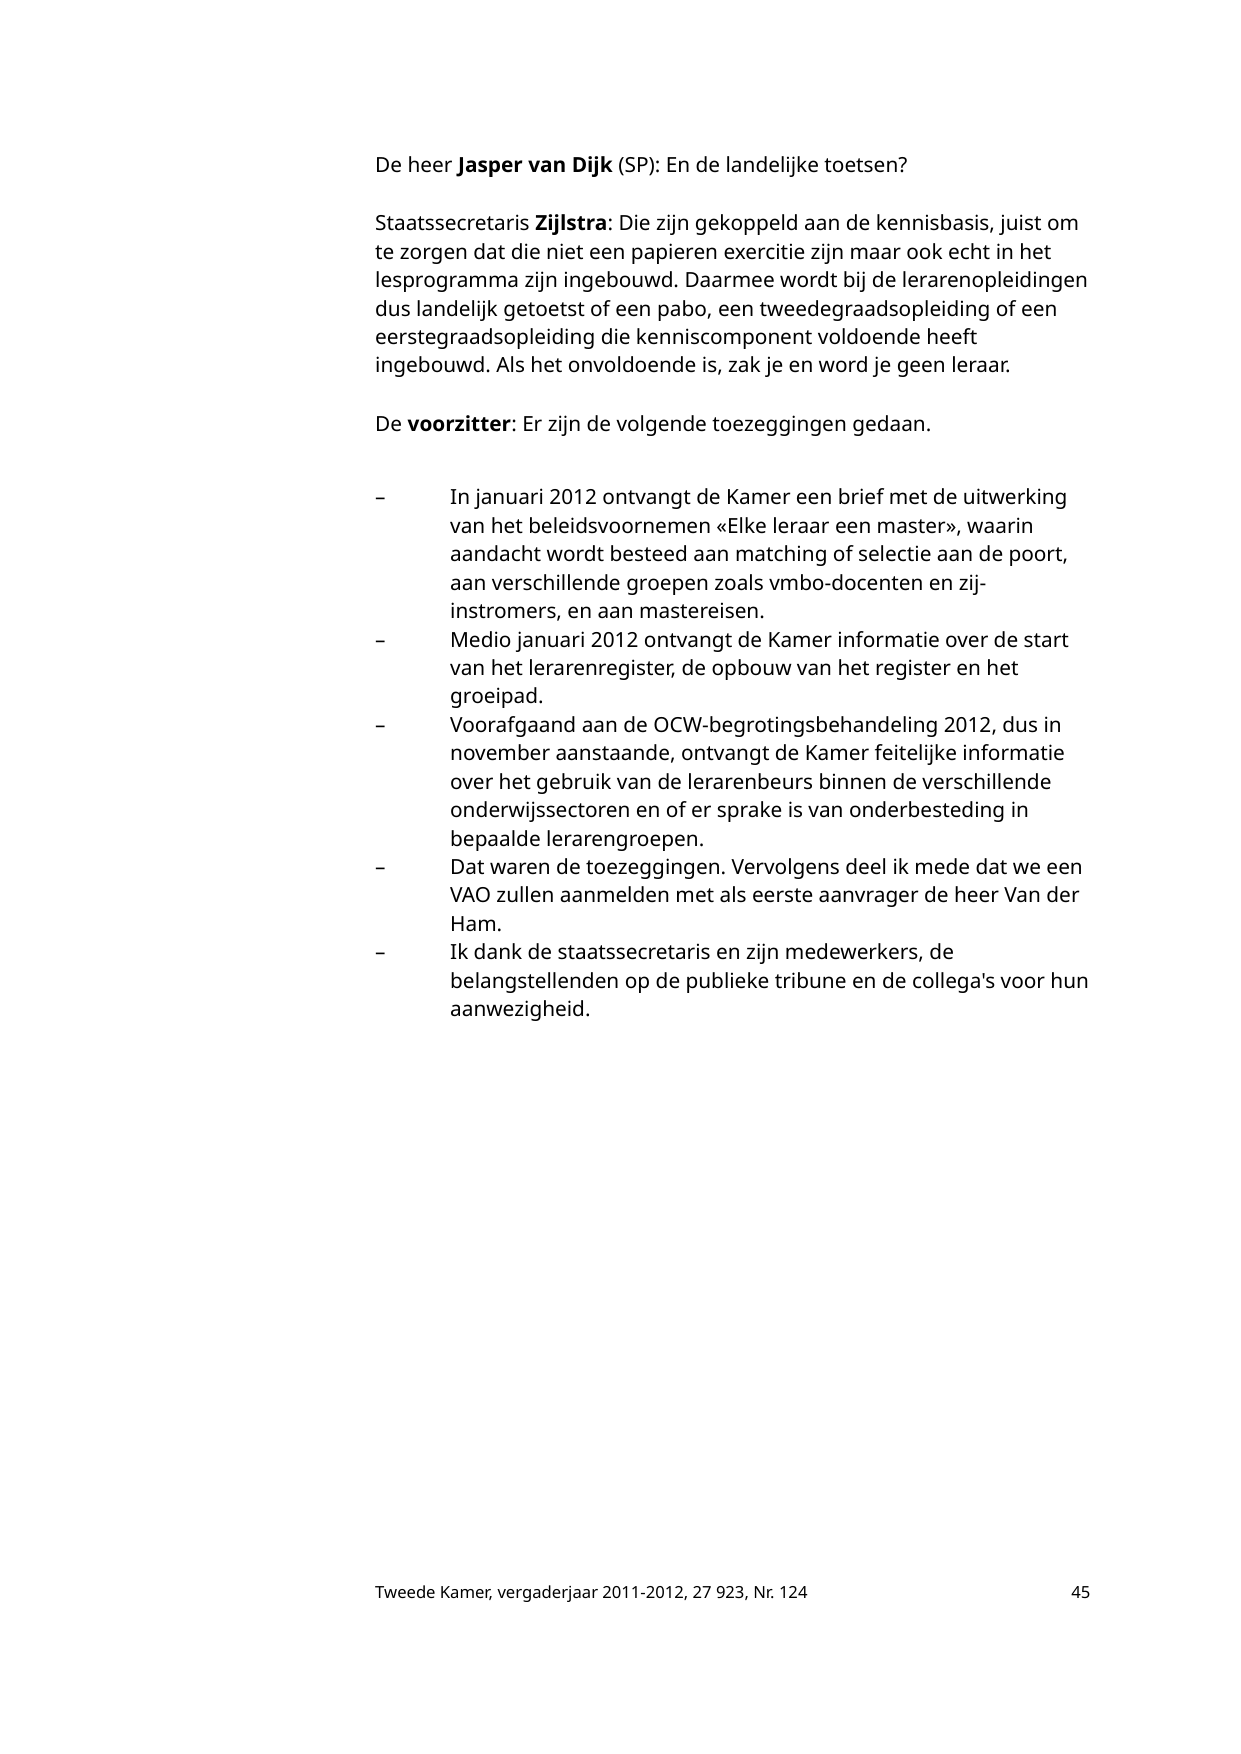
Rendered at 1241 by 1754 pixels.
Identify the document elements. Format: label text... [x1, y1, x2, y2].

list In januari 2012 ontvangt de Kamer een brief met de uitwerking van het beleidsvoornemen «Elke leraar een master», waarin aandacht wordt besteed aan matching of selectie aan de poort, aan verschillende groepen zoals vmbo-docenten en zij-instromers, en aan mastereisen. [375, 482, 1090, 625]
text De heer Jasper van Dijk (SP): En de landelijke toetsen? [375, 150, 1090, 178]
list Medio januari 2012 ontvangt de Kamer informatie over de start van het lerarenregister, de opbouw van het register en het groeipad. [375, 625, 1090, 710]
list Ik dank de staatssecretaris en zijn medewerkers, de belangstellenden op de publieke tribune en de collega's voor hun aanwezigheid. [375, 937, 1090, 1023]
text De voorzitter: Er zijn de volgende toezeggingen gedaan. [375, 409, 1090, 437]
text Staatssecretaris Zijlstra: Die zijn gekoppeld aan de kennisbasis, juist om te zorgen dat die niet een papieren exercitie zijn maar ook echt in het lesprogramma zijn ingebouwd. Daarmee wordt bij de lerarenopleidingen dus landelijk getoetst of een pabo, een tweedegraadsopleiding of een eerstegraadsopleiding die kenniscomponent voldoende heeft ingebouwd. Als het onvoldoende is, zak je en word je geen leraar. [375, 208, 1090, 379]
list Voorafgaand aan de OCW-begrotingsbehandeling 2012, dus in november aanstaande, ontvangt de Kamer feitelijke informatie over het gebruik van de lerarenbeurs binnen de verschillende onderwijssectoren en of er sprake is van onderbesteding in bepaalde lerarengroepen. [375, 710, 1090, 852]
list Dat waren de toezeggingen. Vervolgens deel ik mede dat we een VAO zullen aanmelden met als eerste aanvrager de heer Van der Ham. [375, 852, 1090, 937]
